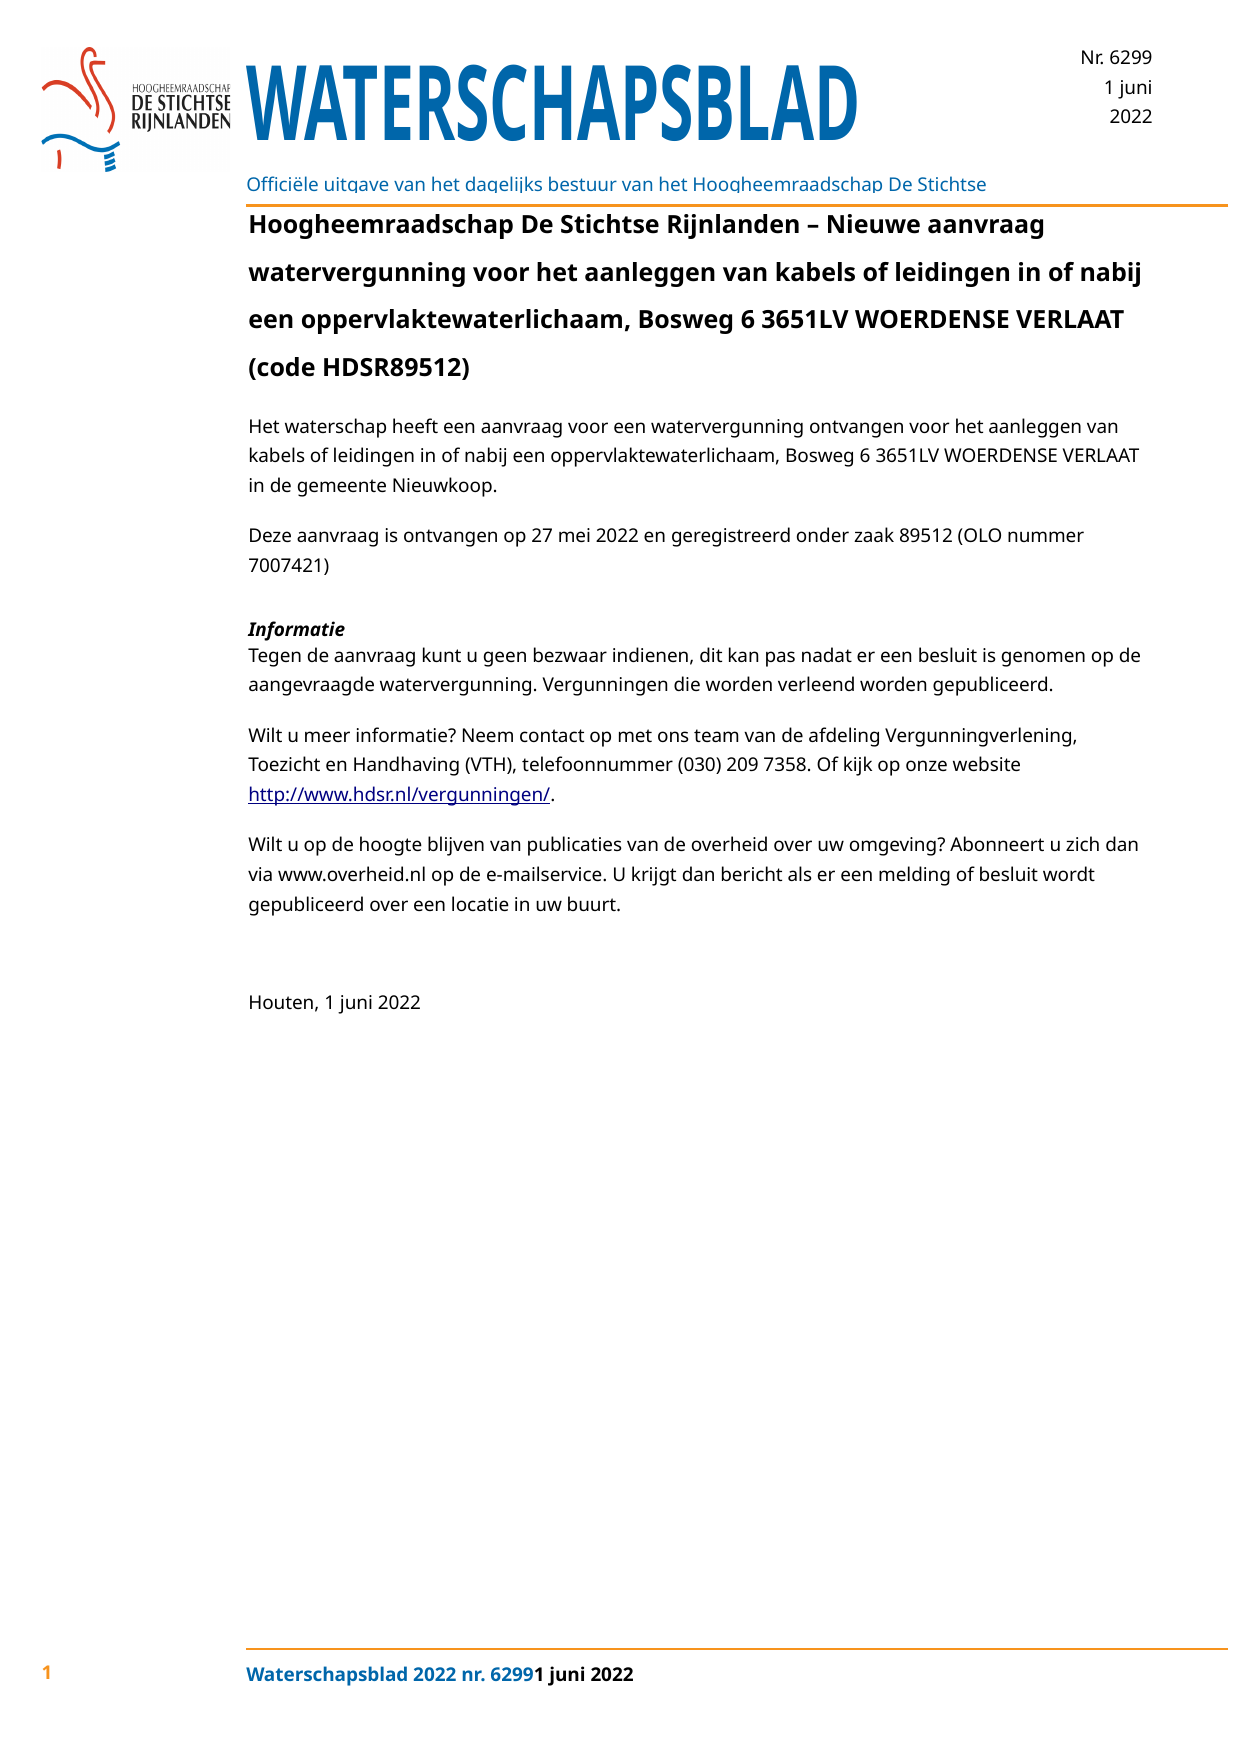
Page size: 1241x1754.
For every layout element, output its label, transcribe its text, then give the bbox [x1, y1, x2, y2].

text Wilt u op de hoogte blijven van publicaties van de overheid over uw omgeving? Abonneert u zich dan via www.overheid.nl op de e-mailservice. U krijgt dan bericht als er een melding of besluit wordt gepubliceerd over een locatie in uw buurt. [248, 832, 1152, 916]
text Hoogheemraadschap De Stichtse Rijnlanden – Nieuwe aanvraag watervergunning voor het aanleggen van kabels of leidingen in of nabij een oppervlaktewaterlichaam, Bosweg 6 3651LV WOERDENSE VERLAAT (code HDSR89512) [248, 207, 1152, 384]
text Informatie [248, 616, 1152, 642]
text Tegen de aanvraag kunt u geen bezwaar indienen, dit kan pas nadat er een besluit is genomen op de aangevraagde watervergunning. Vergunningen die worden verleend worden gepubliceerd. [248, 642, 1152, 697]
picture [41, 47, 231, 172]
text Het waterschap heeft een aanvraag voor een watervergunning ontvangen voor het aanleggen van kabels of leidingen in of nabij een oppervlaktewaterlichaam, Bosweg 6 3651LV WOERDENSE VERLAAT in de gemeente Nieuwkoop. [248, 413, 1152, 498]
text Houten, 1 juni 2022 [248, 989, 1152, 1015]
text Wilt u meer informatie? Neem contact op met ons team van de afdeling Vergunningverlening, Toezicht en Handhaving (VTH), telefoonnummer (030) 209 7358. Of kijk op onze website http://www.hdsr.nl/vergunningen/. [248, 722, 1152, 807]
text Deze aanvraag is ontvangen op 27 mei 2022 en geregistreerd onder zaak 89512 (OLO nummer 7007421) [248, 523, 1152, 578]
